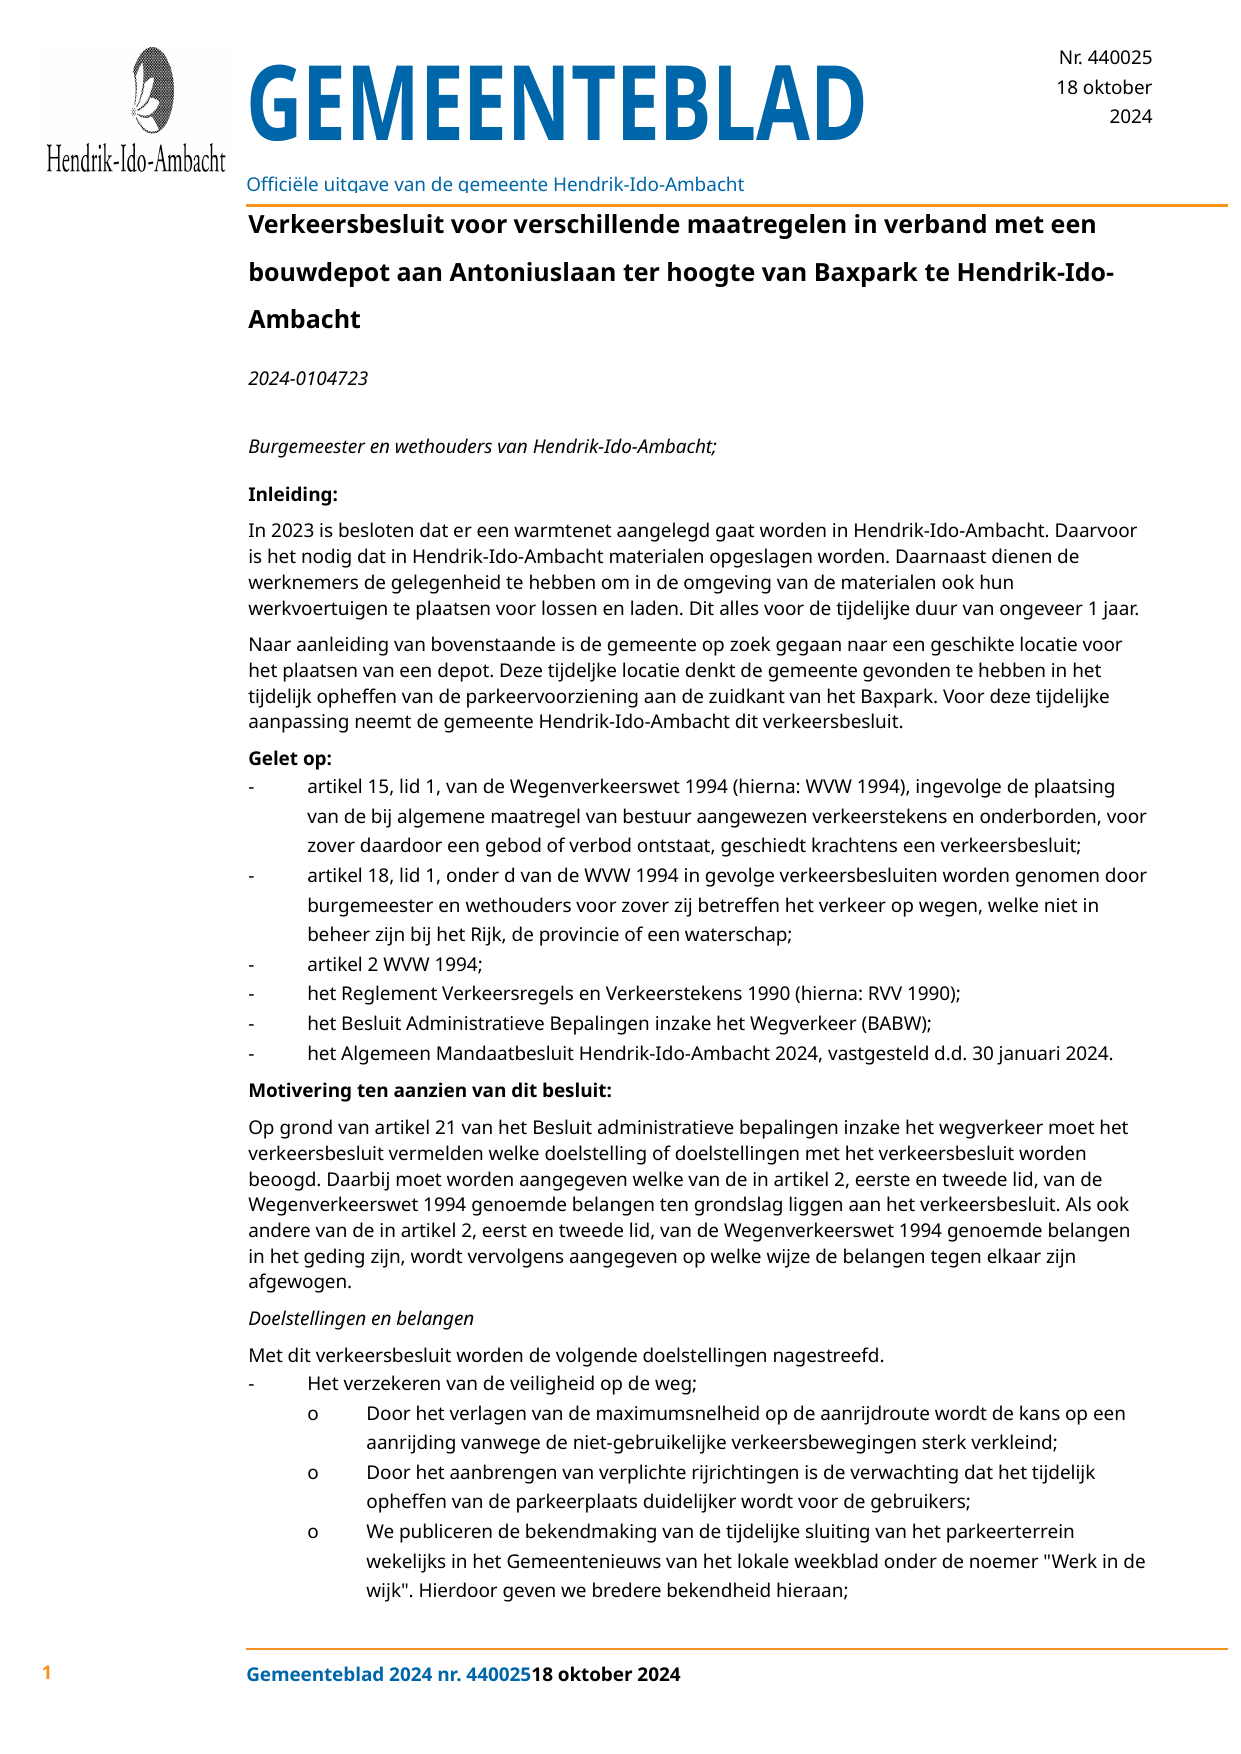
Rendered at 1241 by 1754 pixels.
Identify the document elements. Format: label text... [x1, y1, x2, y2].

list het Reglement Verkeersregels en Verkeerstekens 1990 (hierna: RVV 1990); [248, 981, 1152, 1006]
list Door het verlagen van de maximumsnelheid op de aanrijdroute wordt de kans op een aanrijding vanwege de niet-gebruikelijke verkeersbewegingen sterk verkleind; [307, 1400, 1152, 1455]
list artikel 2 WVW 1994; [248, 951, 1152, 977]
list artikel 18, lid 1, onder d van de WVW 1994 in gevolge verkeersbesluiten worden genomen door burgemeester en wethouders voor zover zij betreffen het verkeer op wegen, welke niet in beheer zijn bij het Rijk, de provincie of een waterschap; [248, 862, 1152, 947]
text Naar aanleiding van bovenstaande is de gemeente op zoek gegaan naar een geschikte locatie voor het plaatsen van een depot. Deze tijdeljke locatie denkt de gemeente gevonden te hebben in het tijdelijk opheffen van de parkeervoorziening aan de zuidkant van het Baxpark. Voor deze tijdelijke aanpassing neemt de gemeente Hendrik-Ido-Ambacht dit verkeersbesluit. [248, 631, 1152, 734]
list Door het aanbrengen van verplichte rijrichtingen is de verwachting dat het tijdelijk opheffen van de parkeerplaats duidelijker wordt voor de gebruikers; [307, 1459, 1152, 1514]
text Doelstellingen en belangen [248, 1305, 1152, 1331]
text Op grond van artikel 21 van het Besluit administratieve bepalingen inzake het wegverkeer moet het verkeersbesluit vermelden welke doelstelling of doelstellingen met het verkeersbesluit worden beoogd. Daarbij moet worden aangegeven welke van de in artikel 2, eerste en tweede lid, van de Wegenverkeerswet 1994 genoemde belangen ten grondslag liggen aan het verkeersbesluit. Als ook andere van de in artikel 2, eerst en tweede lid, van de Wegenverkeerswet 1994 genoemde belangen in het geding zijn, wordt vervolgens aangegeven op welke wijze de belangen tegen elkaar zijn afgewogen. [248, 1114, 1152, 1294]
text Verkeersbesluit voor verschillende maatregelen in verband met een bouwdepot aan Antoniuslaan ter hoogte van Baxpark te Hendrik-Ido-Ambacht [248, 207, 1152, 336]
text Burgemeester en wethouders van Hendrik-Ido-Ambacht; [248, 433, 1152, 459]
text Met dit verkeersbesluit worden de volgende doelstellingen nagestreefd. [248, 1342, 1152, 1368]
list Het verzekeren van de veiligheid op de weg; [248, 1370, 1152, 1396]
list We publiceren de bekendmaking van de tijdelijke sluiting van het parkeerterrein wekelijks in het Gemeentenieuws van het lokale weekblad onder de noemer "Werk in de wijk". Hierdoor geven we bredere bekendheid hieraan; [307, 1518, 1152, 1603]
text Motivering ten aanzien van dit besluit: [248, 1078, 1152, 1103]
text Gelet op: [248, 745, 1152, 771]
list het Besluit Administratieve Bepalingen inzake het Wegverkeer (BABW); [248, 1010, 1152, 1036]
list het Algemeen Mandaatbesluit Hendrik-Ido-Ambacht 2024, vastgesteld d.d. 30 januari 2024. [248, 1040, 1152, 1066]
text In 2023 is besloten dat er een warmtenet aangelegd gaat worden in Hendrik-Ido-Ambacht. Daarvoor is het nodig dat in Hendrik-Ido-Ambacht materialen opgeslagen worden. Daarnaast dienen de werknemers de gelegenheid te hebben om in de omgeving van de materialen ook hun werkvoertuigen te plaatsen voor lossen en laden. Dit alles voor de tijdelijke duur van ongeveer 1 jaar. [248, 517, 1152, 620]
list artikel 15, lid 1, van de Wegenverkeerswet 1994 (hierna: WVW 1994), ingevolge de plaatsing van de bij algemene maatregel van bestuur aangewezen verkeerstekens en onderborden, voor zover daardoor een gebod of verbod ontstaat, geschiedt krachtens een verkeersbesluit; [248, 773, 1152, 858]
text Inleiding: [248, 481, 1152, 507]
picture [41, 47, 231, 172]
text 2024-0104723 [248, 366, 1152, 391]
